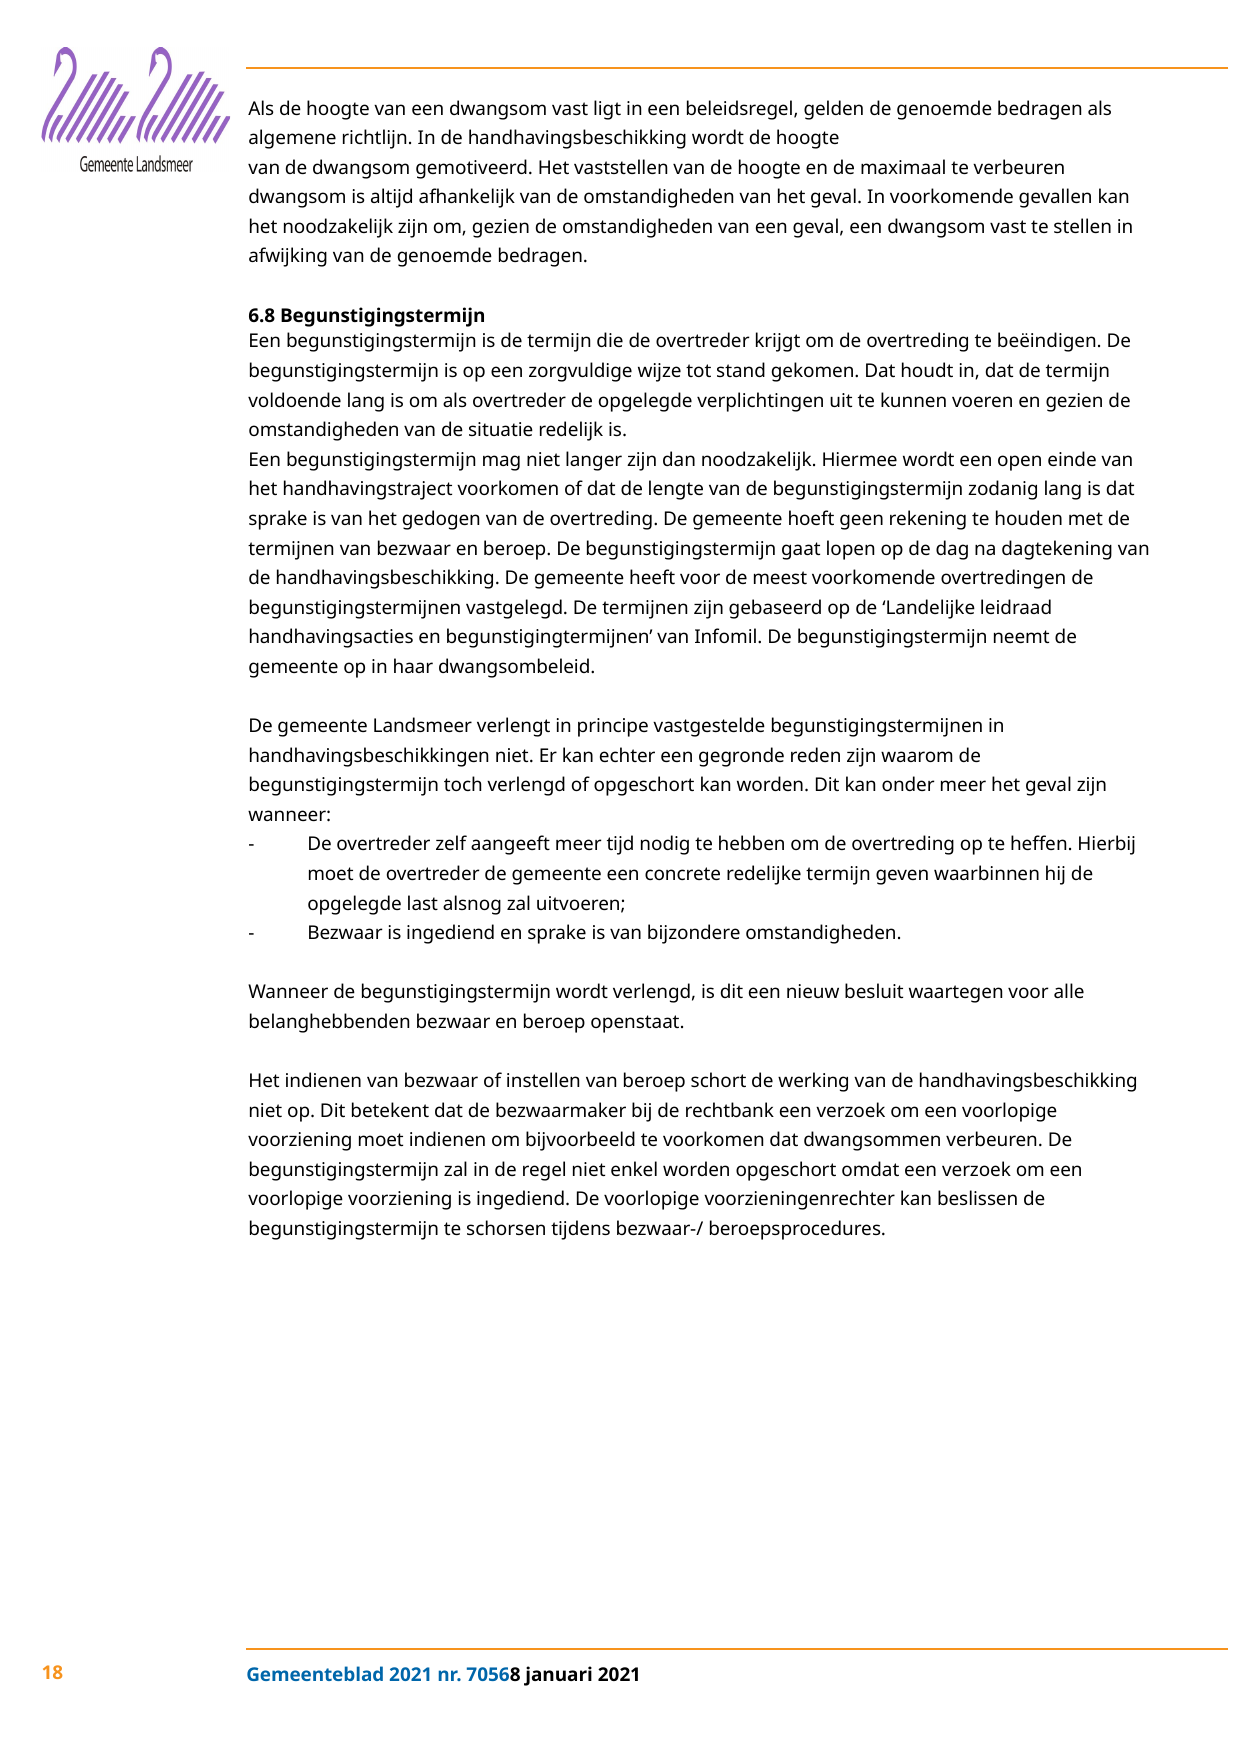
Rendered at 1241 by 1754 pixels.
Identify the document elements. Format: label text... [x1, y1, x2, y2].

text van de dwangsom gemotiveerd. Het vaststellen van de hoogte en de maximaal te verbeuren [248, 154, 1152, 180]
picture [41, 47, 231, 172]
list De overtreder zelf aangeeft meer tijd nodig te hebben om de overtreding op te heffen. Hierbij moet de overtreder de gemeente een concrete redelijke termijn geven waarbinnen hij de opgelegde last alsnog zal uitvoeren; [248, 831, 1152, 915]
text De gemeente Landsmeer verlengt in principe vastgestelde begunstigingstermijnen in handhavingsbeschikkingen niet. Er kan echter een gegronde reden zijn waarom de begunstigingstermijn toch verlengd of opgeschort kan worden. Dit kan onder meer het geval zijn wanneer: [248, 712, 1152, 827]
text Het indienen van bezwaar of instellen van beroep schort de werking van de handhavingsbeschikking niet op. Dit betekent dat de bezwaarmaker bij de rechtbank een verzoek om een voorlopige voorziening moet indienen om bijvoorbeeld te voorkomen dat dwangsommen verbeuren. De begunstigingstermijn zal in de regel niet enkel worden opgeschort omdat een verzoek om een voorlopige voorziening is ingediend. De voorlopige voorzieningenrechter kan beslissen de begunstigingstermijn te schorsen tijdens bezwaar-/ beroepsprocedures. [248, 1067, 1152, 1241]
text Als de hoogte van een dwangsom vast ligt in een beleidsregel, gelden de genoemde bedragen als algemene richtlijn. In de handhavingsbeschikking wordt de hoogte [248, 95, 1152, 150]
text 6.8 Begunstigingstermijn [248, 302, 1152, 328]
text Een begunstigingstermijn mag niet langer zijn dan noodzakelijk. Hiermee wordt een open einde van het handhavingstraject voorkomen of dat de lengte van de begunstigingstermijn zodanig lang is dat sprake is van het gedogen van de overtreding. De gemeente hoeft geen rekening te houden met de termijnen van bezwaar en beroep. De begunstigingstermijn gaat lopen op de dag na dagtekening van de handhavingsbeschikking. De gemeente heeft voor de meest voorkomende overtredingen de begunstigingstermijnen vastgelegd. De termijnen zijn gebaseerd op de ‘Landelijke leidraad handhavingsacties en begunstigingtermijnen’ van Infomil. De begunstigingstermijn neemt de gemeente op in haar dwangsombeleid. [248, 446, 1152, 679]
text dwangsom is altijd afhankelijk van de omstandigheden van het geval. In voorkomende gevallen kan het noodzakelijk zijn om, gezien de omstandigheden van een geval, een dwangsom vast te stellen in afwijking van de genoemde bedragen. [248, 183, 1152, 268]
text Wanneer de begunstigingstermijn wordt verlengd, is dit een nieuw besluit waartegen voor alle belanghebbenden bezwaar en beroep openstaat. [248, 978, 1152, 1034]
list Bezwaar is ingediend en sprake is van bijzondere omstandigheden. [248, 919, 1152, 945]
text Een begunstigingstermijn is de termijn die de overtreder krijgt om de overtreding te beëindigen. De begunstigingstermijn is op een zorgvuldige wijze tot stand gekomen. Dat houdt in, dat de termijn voldoende lang is om als overtreder de opgelegde verplichtingen uit te kunnen voeren en gezien de omstandigheden van de situatie redelijk is. [248, 328, 1152, 442]
